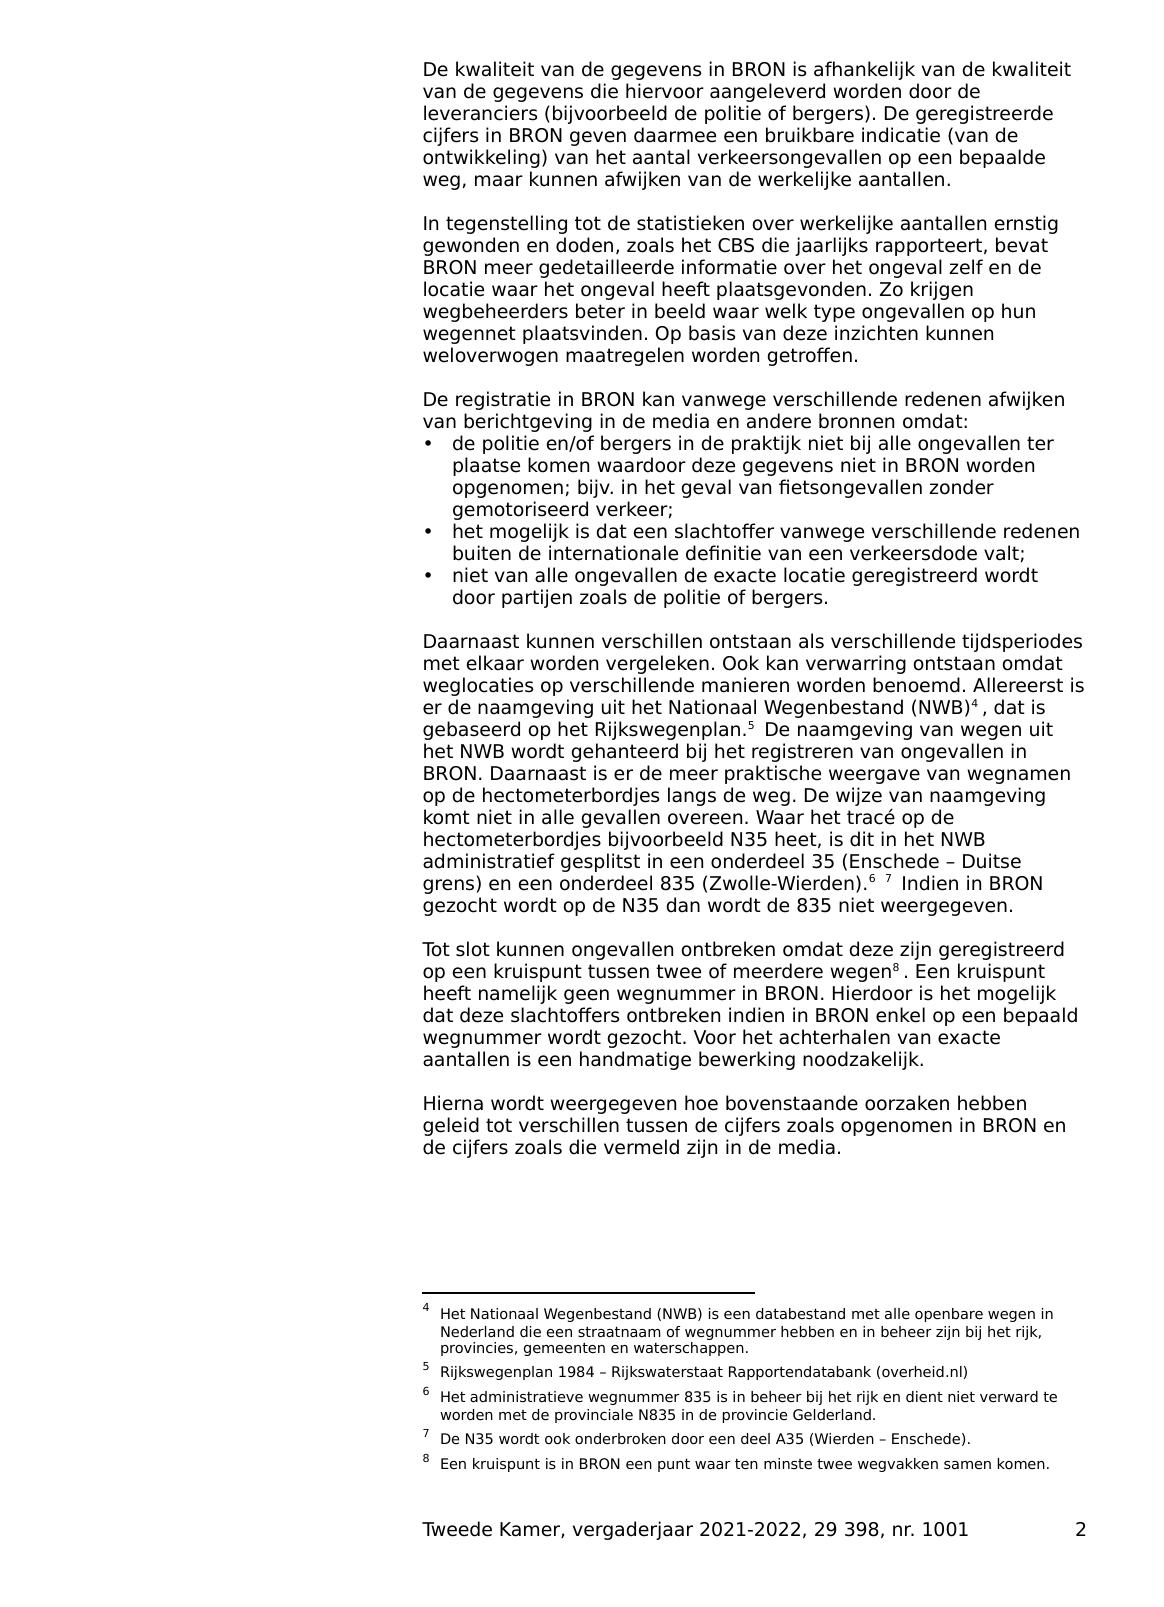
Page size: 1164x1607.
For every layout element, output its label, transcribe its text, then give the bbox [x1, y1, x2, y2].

text Hierna wordt weergegeven hoe bovenstaande oorzaken hebben geleid tot verschillen tussen de cijfers zoals opgenomen in BRON en de cijfers zoals die vermeld zijn in de media. [422, 1093, 1087, 1159]
text Het administratieve wegnummer 835 is in beheer bij het rijk en dient niet verward te worden met de provinciale N835 in de provincie Gelderland. [422, 1385, 1087, 1424]
text Het Nationaal Wegenbestand (NWB) is een databestand met alle openbare wegen in Nederland die een straatnaam of wegnummer hebben en in beheer zijn bij het rijk, provincies, gemeenten en waterschappen. [422, 1302, 1087, 1357]
text In tegenstelling tot de statistieken over werkelijke aantallen ernstig gewonden en doden, zoals het CBS die jaarlijks rapporteert, bevat BRON meer gedetailleerde informatie over het ongeval zelf en de locatie waar het ongeval heeft plaatsgevonden. Zo krijgen wegbeheerders beter in beeld waar welk type ongevallen op hun wegennet plaatsvinden. Op basis van deze inzichten kunnen weloverwogen maatregelen worden getroffen. [422, 213, 1087, 367]
text Tot slot kunnen ongevallen ontbreken omdat deze zijn geregistreerd op een kruispunt tussen twee of meerdere wegen. Een kruispunt heeft namelijk geen wegnummer in BRON. Hierdoor is het mogelijk dat deze slachtoffers ontbreken indien in BRON enkel op een bepaald wegnummer wordt gezocht. Voor het achterhalen van exacte aantallen is een handmatige bewerking noodzakelijk. [422, 939, 1087, 1071]
text Een kruispunt is in BRON een punt waar ten minste twee wegvakken samen komen. [422, 1452, 1087, 1474]
text De registratie in BRON kan vanwege verschillende redenen afwijken van berichtgeving in de media en andere bronnen omdat: [422, 389, 1087, 433]
text De N35 wordt ook onderbroken door een deel A35 (Wierden – Enschede). [422, 1427, 1087, 1449]
text Daarnaast kunnen verschillen ontstaan als verschillende tijdsperiodes met elkaar worden vergeleken. Ook kan verwarring ontstaan omdat weglocaties op verschillende manieren worden benoemd. Allereerst is er de naamgeving uit het Nationaal Wegenbestand (NWB), dat is gebaseerd op het Rijkswegenplan. De naamgeving van wegen uit het NWB wordt gehanteerd bij het registreren van ongevallen in BRON. Daarnaast is er de meer praktische weergave van wegnamen op de hectometerbordjes langs de weg. De wijze van naamgeving komt niet in alle gevallen overeen. Waar het tracé op de hectometerbordjes bijvoorbeeld N35 heet, is dit in het NWB administratief gesplitst in een onderdeel 35 (Enschede – Duitse grens) en een onderdeel 835 (Zwolle-Wierden). Indien in BRON gezocht wordt op de N35 dan wordt de 835 niet weergegeven. [422, 631, 1087, 917]
text De kwaliteit van de gegevens in BRON is afhankelijk van de kwaliteit van de gegevens die hiervoor aangeleverd worden door de leveranciers (bijvoorbeeld de politie of bergers). De geregistreerde cijfers in BRON geven daarmee een bruikbare indicatie (van de ontwikkeling) van het aantal verkeersongevallen op een bepaalde weg, maar kunnen afwijken van de werkelijke aantallen. [422, 59, 1087, 191]
text • de politie en/of bergers in de praktijk niet bij alle ongevallen ter plaatse komen waardoor deze gegevens niet in BRON worden opgenomen; bijv. in het geval van fietsongevallen zonder gemotoriseerd verkeer; [422, 433, 1087, 521]
text • niet van alle ongevallen de exacte locatie geregistreerd wordt door partijen zoals de politie of bergers. [422, 565, 1087, 609]
text • het mogelijk is dat een slachtoffer vanwege verschillende redenen buiten de internationale definitie van een verkeersdode valt; [422, 521, 1087, 565]
text Rijkswegenplan 1984 – Rijkswaterstaat Rapportendatabank (overheid.nl) [422, 1360, 1087, 1382]
